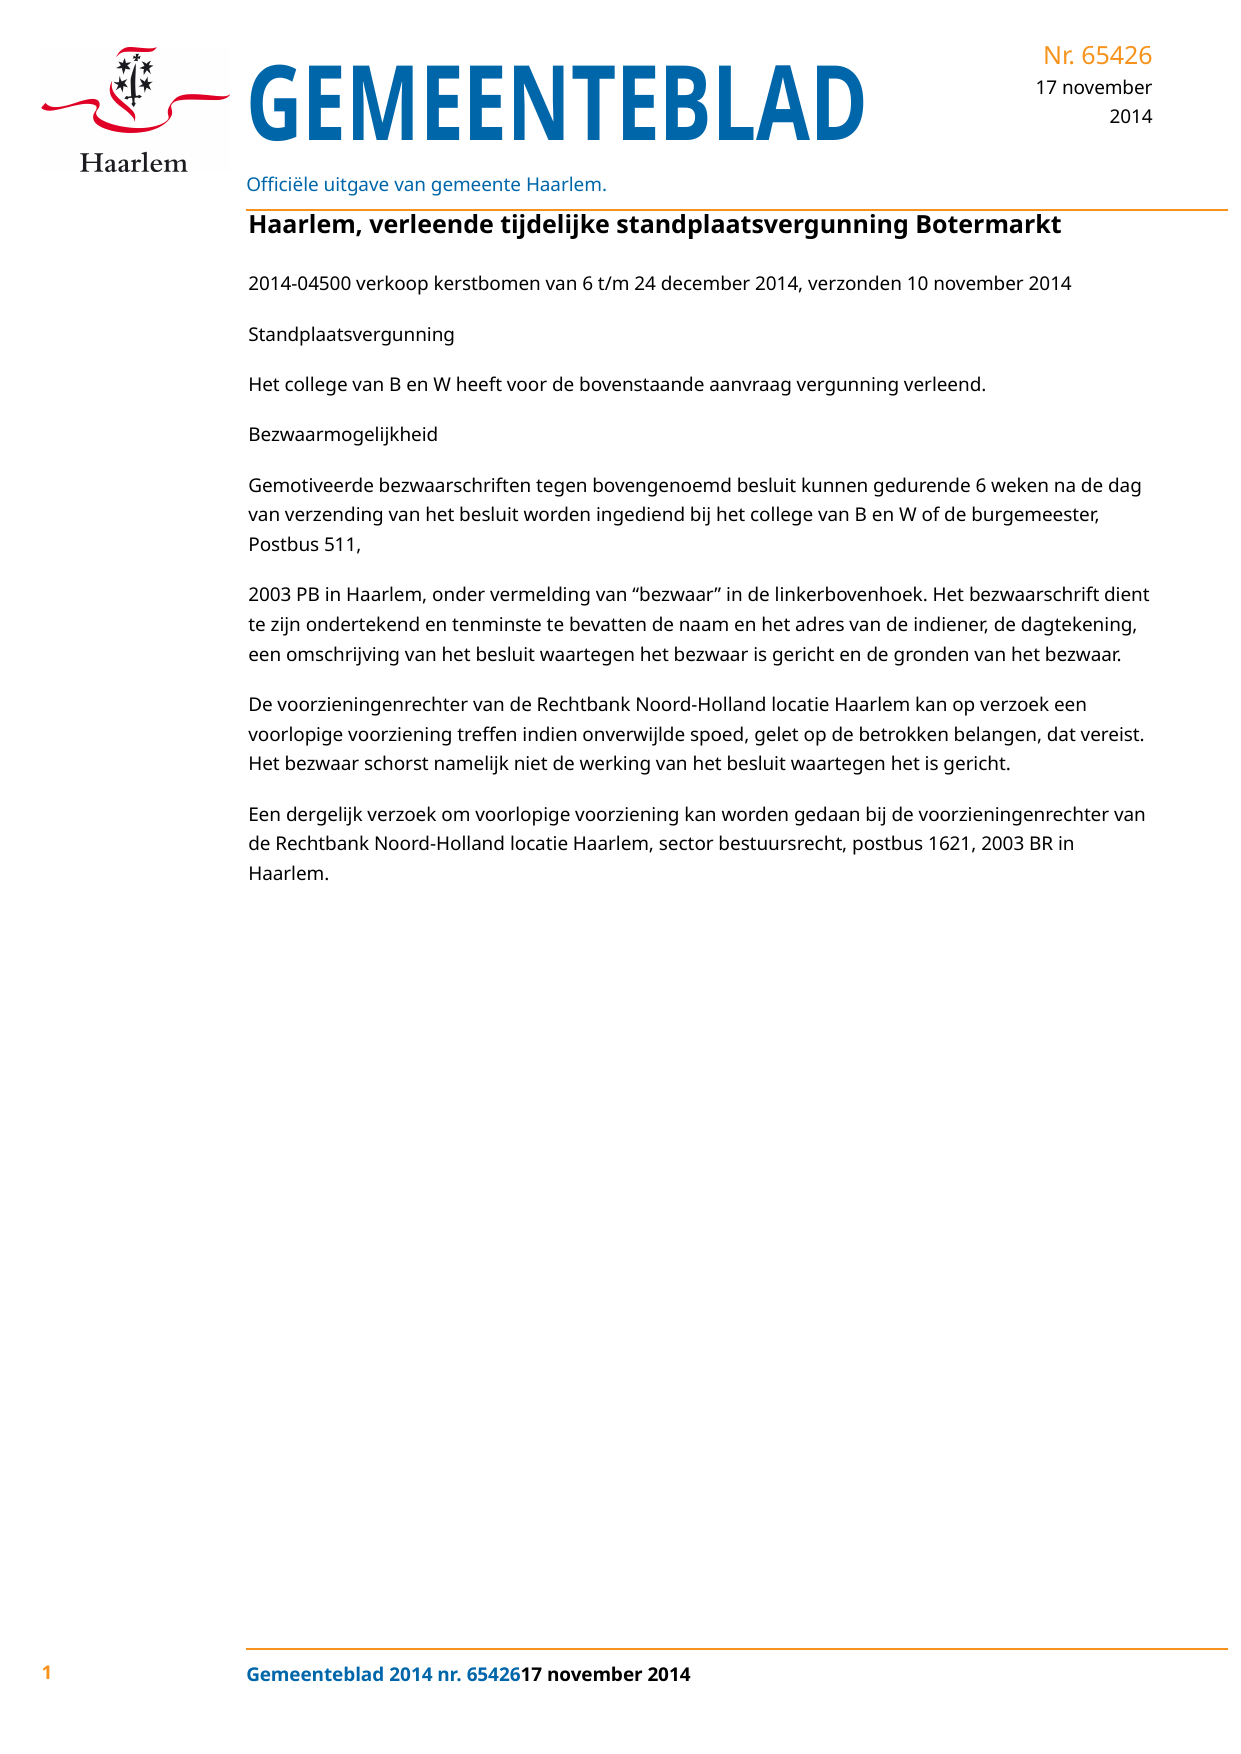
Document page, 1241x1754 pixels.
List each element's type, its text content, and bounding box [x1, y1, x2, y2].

text Gemotiveerde bezwaarschriften tegen bovengenoemd besluit kunnen gedurende 6 weken na de dag van verzending van het besluit worden ingediend bij het college van B en W of de burgemeester, Postbus 511, [248, 472, 1152, 557]
text Haarlem, verleende tijdelijke standplaatsvergunning Botermarkt [248, 211, 1152, 241]
text De voorzieningenrechter van de Rechtbank Noord-Holland locatie Haarlem kan op verzoek een voorlopige voorziening treffen indien onverwijlde spoed, gelet op de betrokken belangen, dat vereist. Het bezwaar schorst namelijk niet de werking van het besluit waartegen het is gericht. [248, 691, 1152, 776]
picture [41, 47, 231, 172]
text 2003 PB in Haarlem, onder vermelding van “bezwaar” in de linkerbovenhoek. Het bezwaarschrift dient te zijn ondertekend en tenminste te bevatten de naam en het adres van de indiener, de dagtekening, een omschrijving van het besluit waartegen het bezwaar is gericht en de gronden van het bezwaar. [248, 582, 1152, 666]
text Standplaatsvergunning [248, 321, 1152, 346]
text Een dergelijk verzoek om voorlopige voorziening kan worden gedaan bij de voorzieningenrechter van de Rechtbank Noord-Holland locatie Haarlem, sector bestuursrecht, postbus 1621, 2003 BR in Haarlem. [248, 801, 1152, 886]
text 2014-04500 verkoop kerstbomen van 6 t/m 24 december 2014, verzonden 10 november 2014 [248, 270, 1152, 296]
text Het college van B en W heeft voor de bovenstaande aanvraag vergunning verleend. [248, 371, 1152, 397]
text Bezwaarmogelijkheid [248, 422, 1152, 447]
